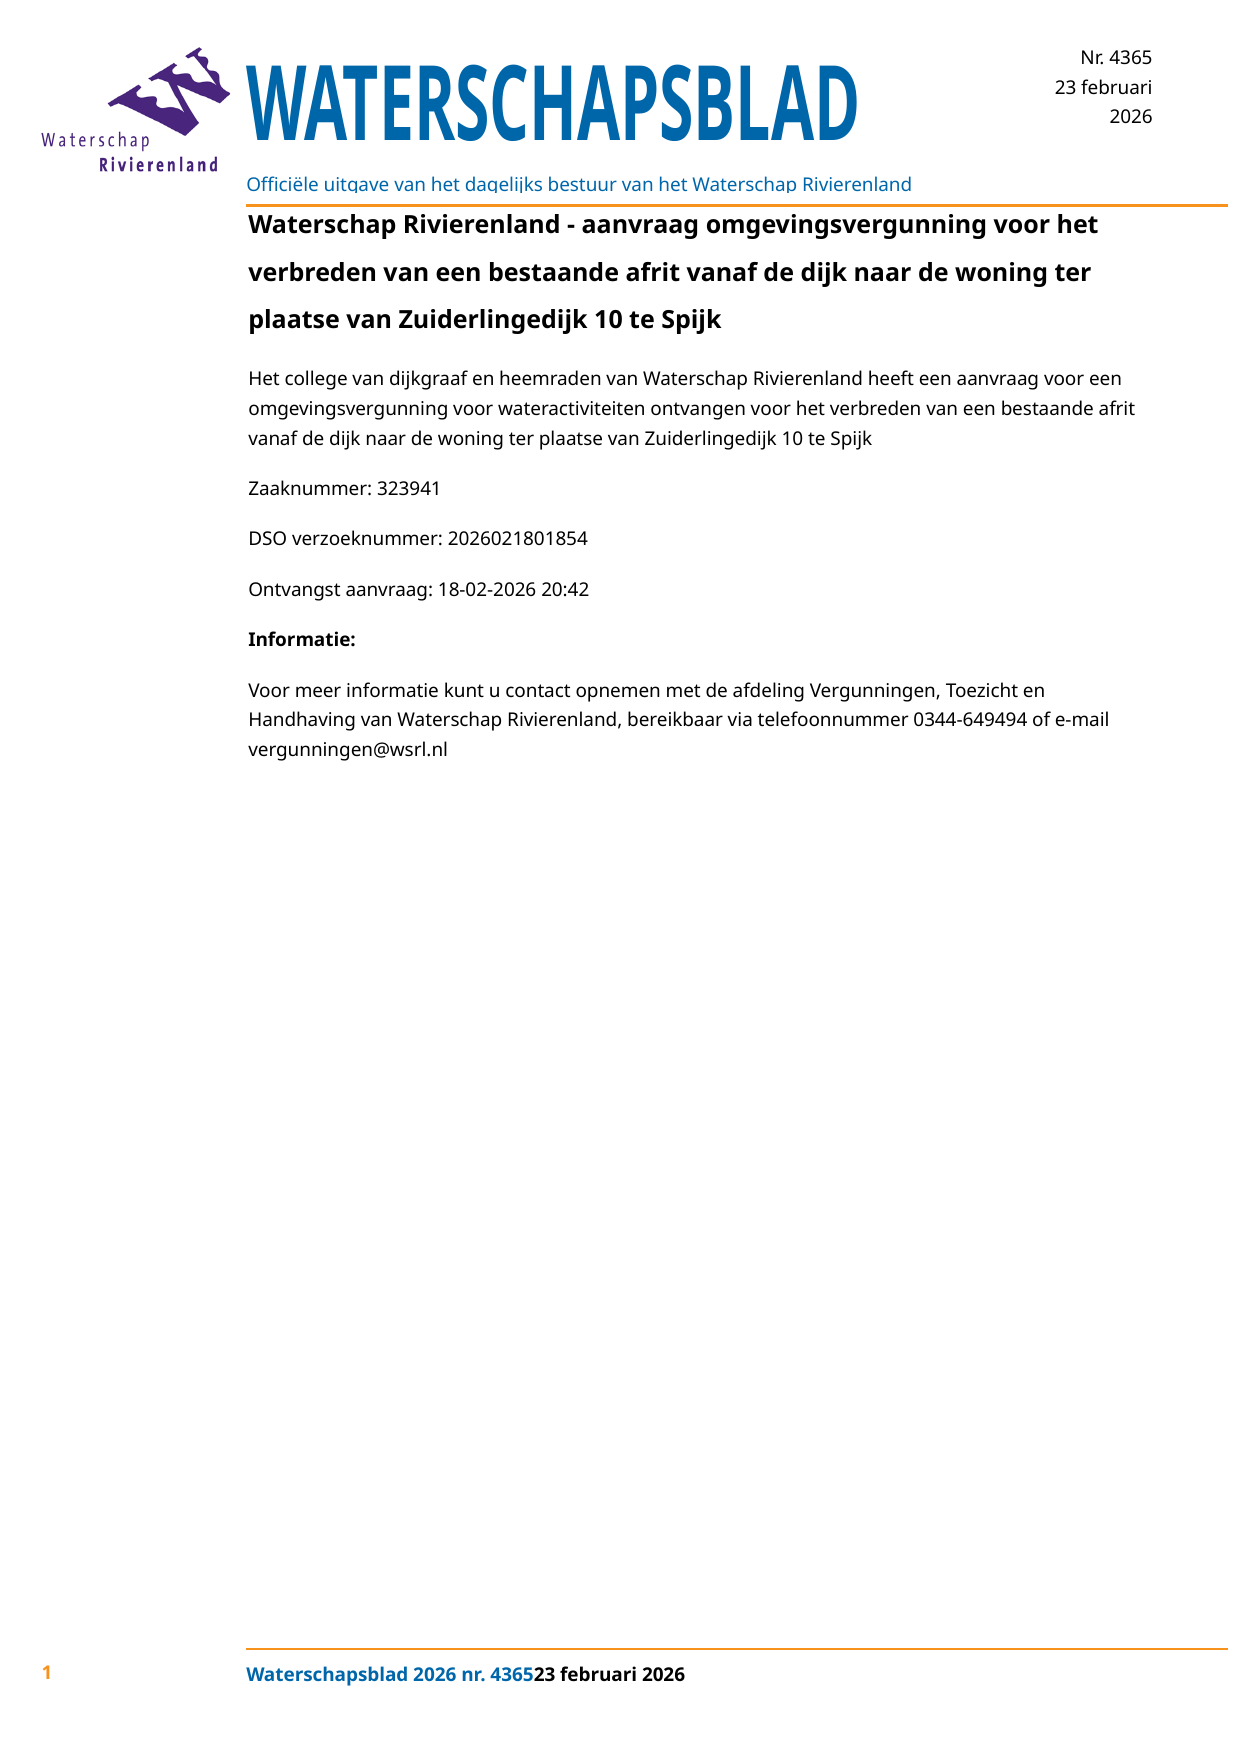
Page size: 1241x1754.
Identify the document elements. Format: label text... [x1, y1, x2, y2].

text Zaaknummer: 323941 [248, 475, 1152, 501]
text DSO verzoeknummer: 2026021801854 [248, 526, 1152, 551]
text Informatie: [248, 626, 1152, 652]
text Voor meer informatie kunt u contact opnemen met de afdeling Vergunningen, Toezicht en Handhaving van Waterschap Rivierenland, bereikbaar via telefoonnummer 0344-649494 of e-mail vergunningen@wsrl.nl [248, 677, 1152, 762]
picture [41, 47, 231, 172]
text Waterschap Rivierenland - aanvraag omgevingsvergunning voor het verbreden van een bestaande afrit vanaf de dijk naar de woning ter plaatse van Zuiderlingedijk 10 te Spijk [248, 207, 1152, 336]
text Het college van dijkgraaf en heemraden van Waterschap Rivierenland heeft een aanvraag voor een omgevingsvergunning voor wateractiviteiten ontvangen voor het verbreden van een bestaande afrit vanaf de dijk naar de woning ter plaatse van Zuiderlingedijk 10 te Spijk [248, 366, 1152, 450]
text Ontvangst aanvraag: 18-02-2026 20:42 [248, 576, 1152, 602]
